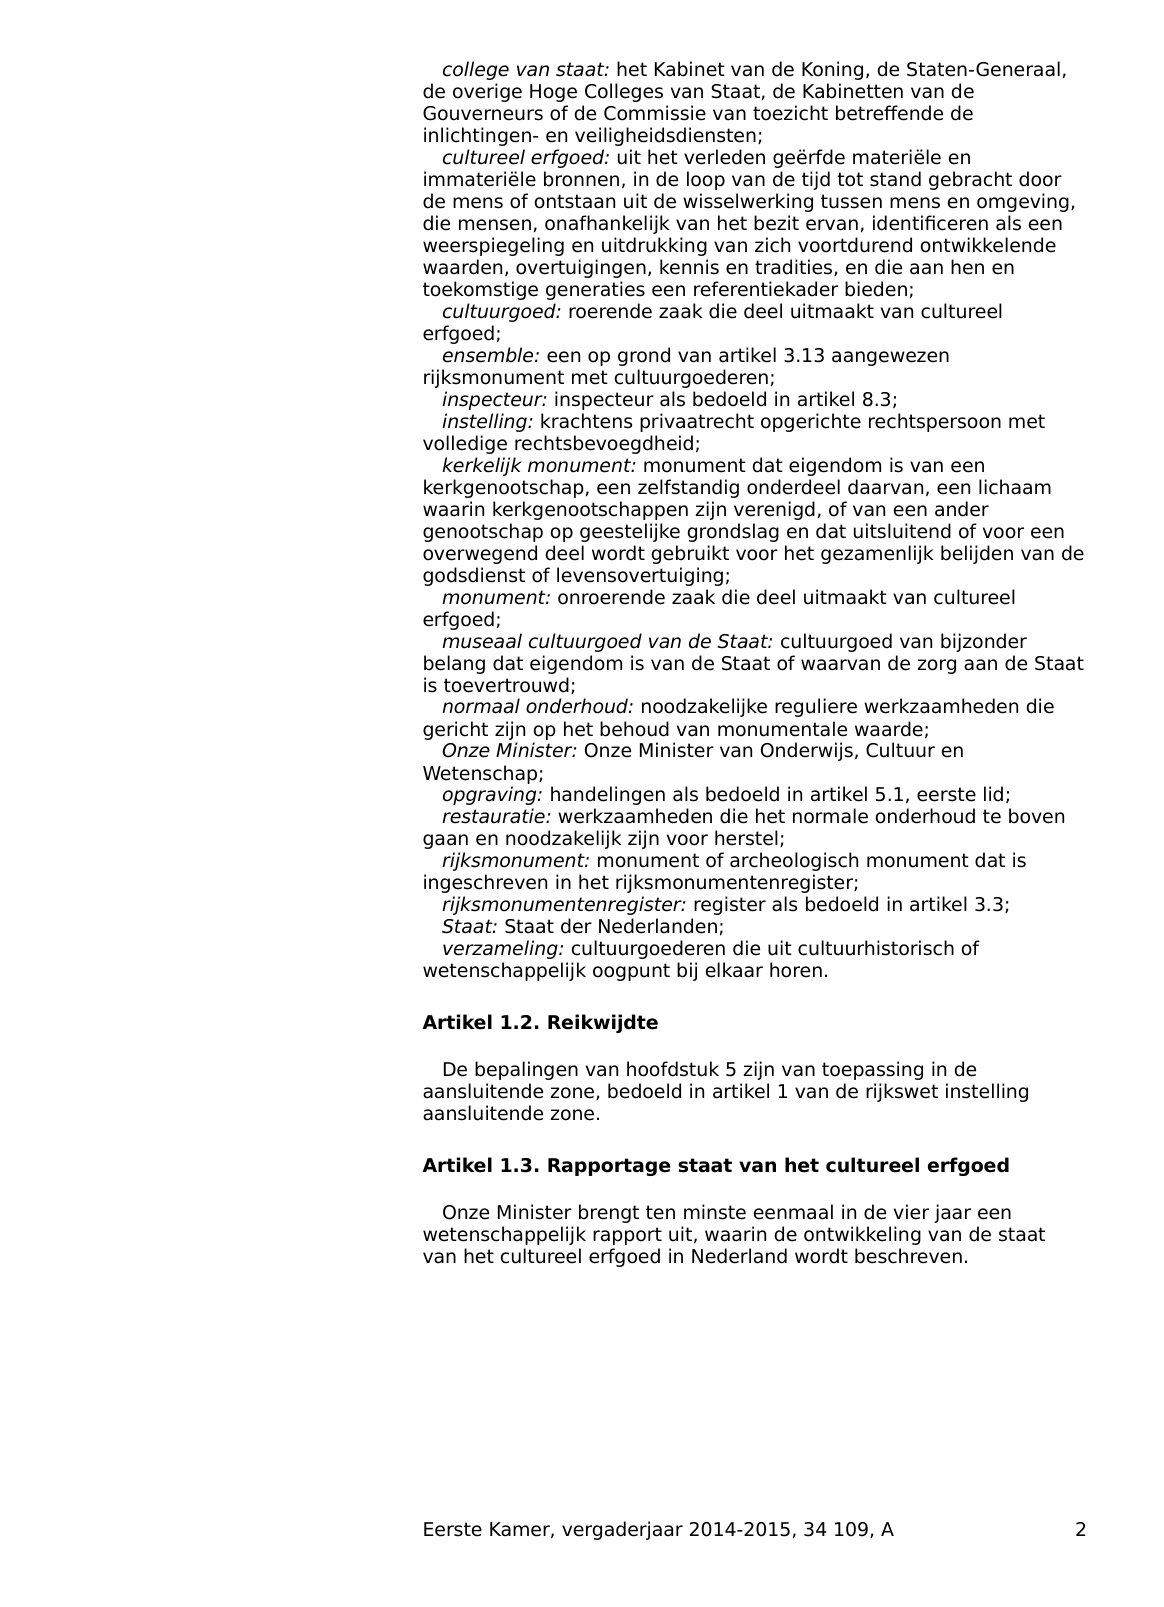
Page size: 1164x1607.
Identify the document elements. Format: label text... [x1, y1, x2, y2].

text opgraving: handelingen als bedoeld in artikel 5.1, eerste lid; [422, 784, 1087, 806]
subtitle Artikel 1.2. Reikwijdte [422, 1012, 1087, 1034]
text college van staat: het Kabinet van de Koning, de Staten-Generaal, de overige Hoge Colleges van Staat, de Kabinetten van de Gouverneurs of de Commissie van toezicht betreffende de inlichtingen- en veiligheidsdiensten; [422, 59, 1087, 147]
text cultuurgoed: roerende zaak die deel uitmaakt van cultureel erfgoed; [422, 301, 1087, 345]
text rijksmonument: monument of archeologisch monument dat is ingeschreven in het rijksmonumentenregister; [422, 850, 1087, 894]
text ensemble: een op grond van artikel 3.13 aangewezen rijksmonument met cultuurgoederen; [422, 345, 1087, 389]
text Onze Minister: Onze Minister van Onderwijs, Cultuur en Wetenschap; [422, 740, 1087, 784]
subtitle Artikel 1.3. Rapportage staat van het cultureel erfgoed [422, 1155, 1087, 1177]
text restauratie: werkzaamheden die het normale onderhoud te boven gaan en noodzakelijk zijn voor herstel; [422, 806, 1087, 850]
text museaal cultuurgoed van de Staat: cultuurgoed van bijzonder belang dat eigendom is van de Staat of waarvan de zorg aan de Staat is toevertrouwd; [422, 631, 1087, 696]
text monument: onroerende zaak die deel uitmaakt van cultureel erfgoed; [422, 587, 1087, 631]
text cultureel erfgoed: uit het verleden geërfde materiële en immateriële bronnen, in de loop van de tijd tot stand gebracht door de mens of ontstaan uit de wisselwerking tussen mens en omgeving, die mensen, onafhankelijk van het bezit ervan, identificeren als een weerspiegeling en uitdrukking van zich voortdurend ontwikkelende waarden, overtuigingen, kennis en tradities, en die aan hen en toekomstige generaties een referentiekader bieden; [422, 147, 1087, 301]
text Onze Minister brengt ten minste eenmaal in de vier jaar een wetenschappelijk rapport uit, waarin de ontwikkeling van de staat van het cultureel erfgoed in Nederland wordt beschreven. [422, 1202, 1087, 1268]
text rijksmonumentenregister: register als bedoeld in artikel 3.3; [422, 894, 1087, 916]
text verzameling: cultuurgoederen die uit cultuurhistorisch of wetenschappelijk oogpunt bij elkaar horen. [422, 938, 1087, 982]
text De bepalingen van hoofdstuk 5 zijn van toepassing in de aansluitende zone, bedoeld in artikel 1 van de rijkswet instelling aansluitende zone. [422, 1059, 1087, 1125]
text instelling: krachtens privaatrecht opgerichte rechtspersoon met volledige rechtsbevoegdheid; [422, 411, 1087, 455]
text kerkelijk monument: monument dat eigendom is van een kerkgenootschap, een zelfstandig onderdeel daarvan, een lichaam waarin kerkgenootschappen zijn verenigd, of van een ander genootschap op geestelijke grondslag en dat uitsluitend of voor een overwegend deel wordt gebruikt voor het gezamenlijk belijden van de godsdienst of levensovertuiging; [422, 455, 1087, 587]
text normaal onderhoud: noodzakelijke reguliere werkzaamheden die gericht zijn op het behoud van monumentale waarde; [422, 696, 1087, 740]
text inspecteur: inspecteur als bedoeld in artikel 8.3; [422, 389, 1087, 411]
text Staat: Staat der Nederlanden; [422, 916, 1087, 938]
